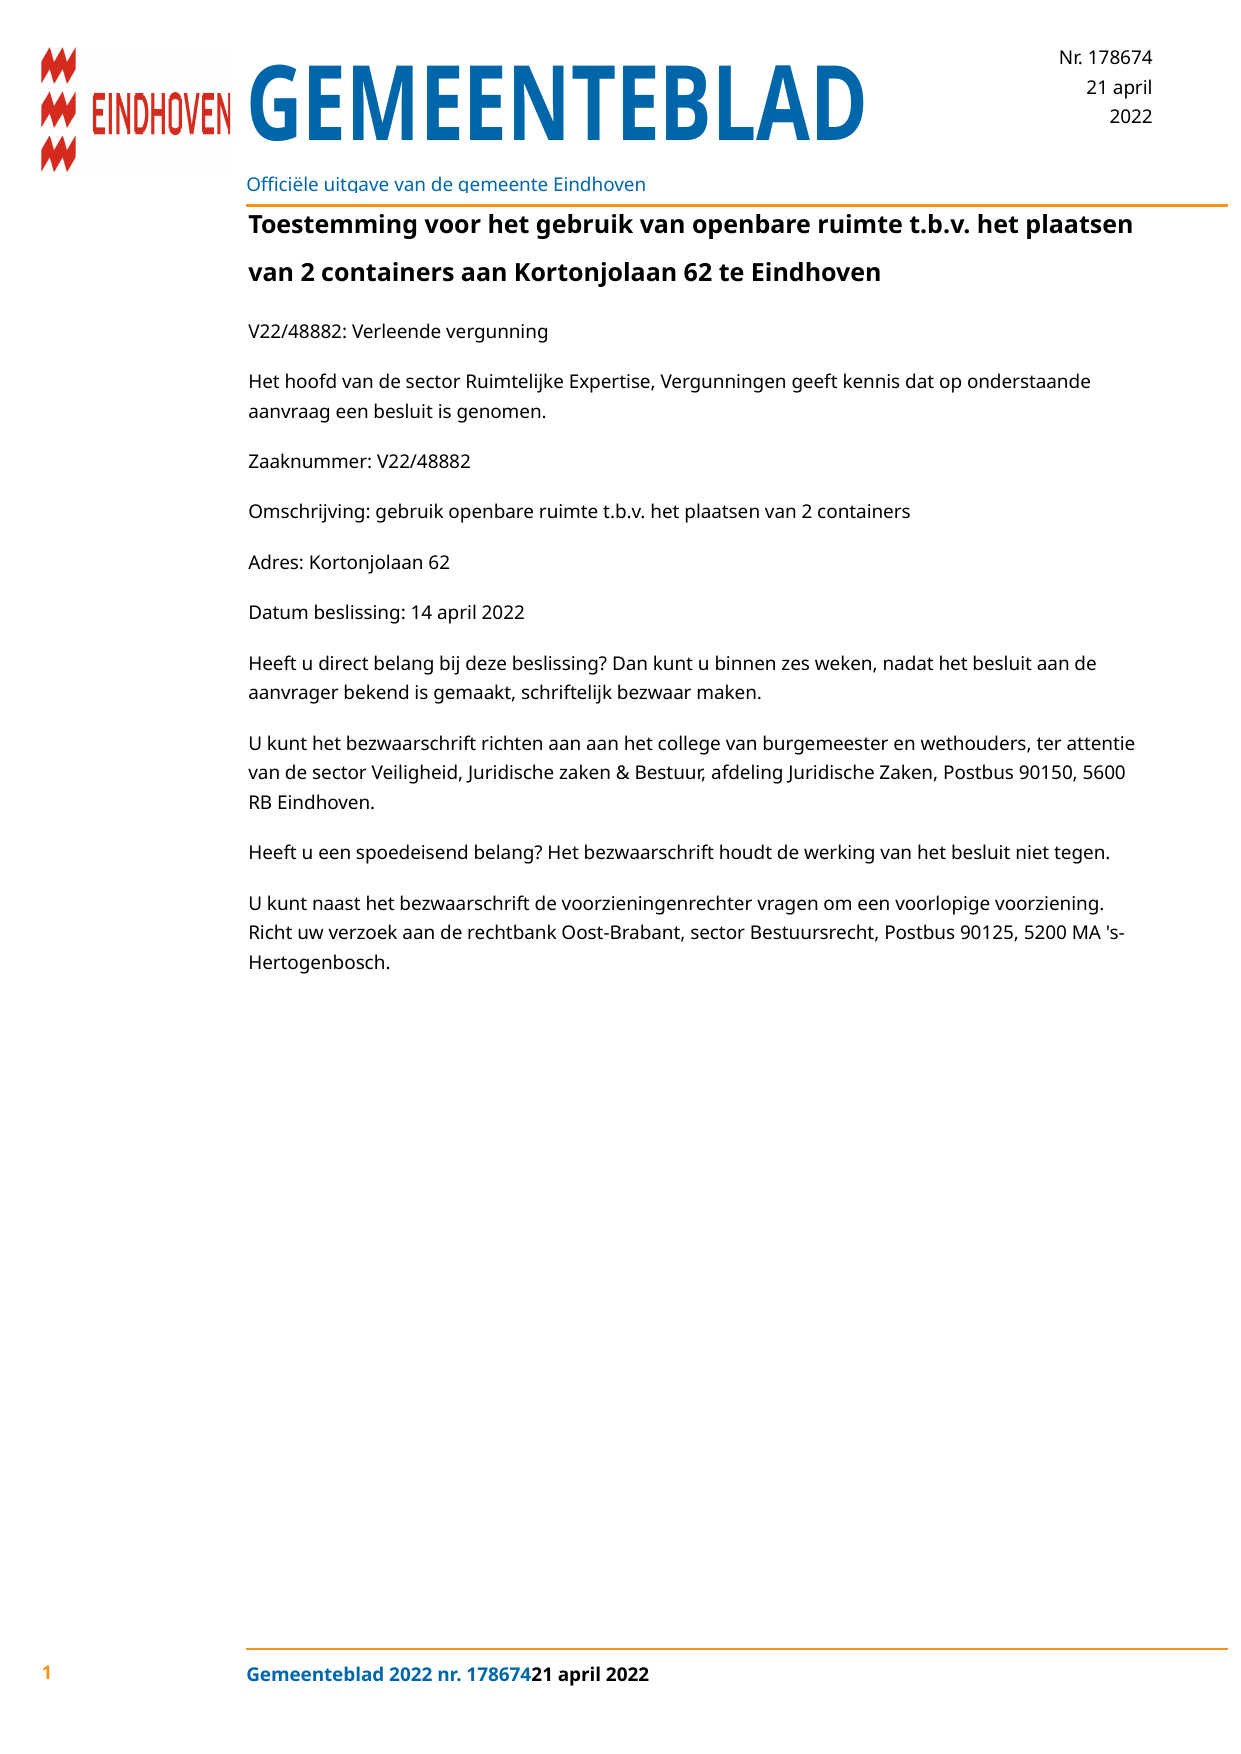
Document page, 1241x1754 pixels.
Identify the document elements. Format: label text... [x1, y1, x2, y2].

text Datum beslissing: 14 april 2022 [248, 599, 1152, 625]
text Adres: Kortonjolaan 62 [248, 549, 1152, 575]
text Heeft u direct belang bij deze beslissing? Dan kunt u binnen zes weken, nadat het besluit aan de aanvrager bekend is gemaakt, schriftelijk bezwaar maken. [248, 650, 1152, 705]
text Omschrijving: gebruik openbare ruimte t.b.v. het plaatsen van 2 containers [248, 499, 1152, 524]
text V22/48882: Verleende vergunning [248, 318, 1152, 344]
text Heeft u een spoedeisend belang? Het bezwaarschrift houdt de werking van het besluit niet tegen. [248, 839, 1152, 865]
text Het hoofd van de sector Ruimtelijke Expertise, Vergunningen geeft kennis dat op onderstaande aanvraag een besluit is genomen. [248, 368, 1152, 424]
text Zaaknummer: V22/48882 [248, 448, 1152, 474]
text U kunt naast het bezwaarschrift de voorzieningenrechter vragen om een voorlopige voorziening. Richt uw verzoek aan de rechtbank Oost-Brabant, sector Bestuursrecht, Postbus 90125, 5200 MA 's-Hertogenbosch. [248, 890, 1152, 975]
picture [41, 47, 231, 172]
text U kunt het bezwaarschrift richten aan aan het college van burgemeester en wethouders, ter attentie van de sector Veiligheid, Juridische zaken & Bestuur, afdeling Juridische Zaken, Postbus 90150, 5600 RB Eindhoven. [248, 730, 1152, 815]
text Toestemming voor het gebruik van openbare ruimte t.b.v. het plaatsen van 2 containers aan Kortonjolaan 62 te Eindhoven [248, 207, 1152, 288]
